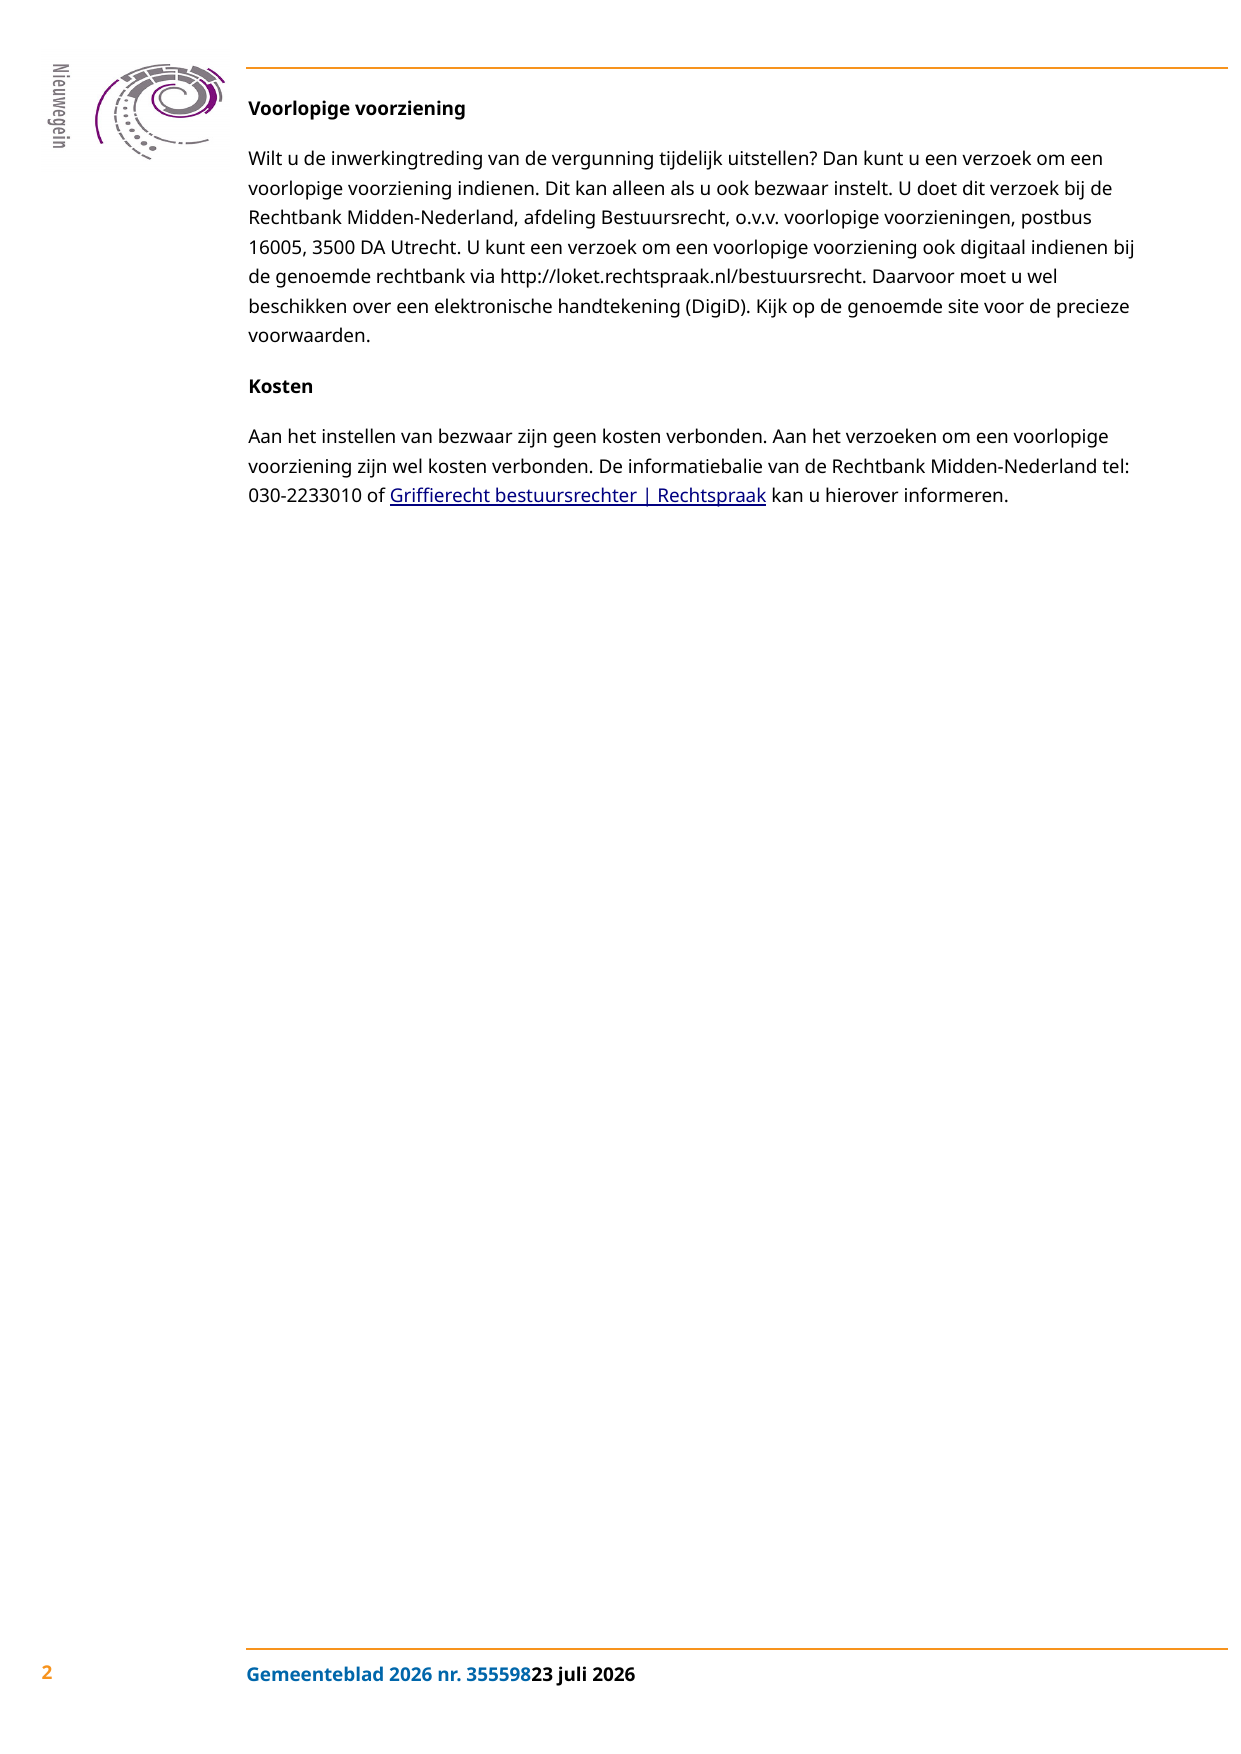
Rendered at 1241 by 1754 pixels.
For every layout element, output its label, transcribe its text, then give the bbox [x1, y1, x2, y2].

picture [41, 47, 231, 172]
text Voorlopige voorziening [248, 95, 1152, 121]
text Kosten [248, 373, 1152, 399]
text Wilt u de inwerkingtreding van de vergunning tijdelijk uitstellen? Dan kunt u een verzoek om een voorlopige voorziening indienen. Dit kan alleen als u ook bezwaar instelt. U doet dit verzoek bij de Rechtbank Midden-Nederland, afdeling Bestuursrecht, o.v.v. voorlopige voorzieningen, postbus 16005, 3500 DA Utrecht. U kunt een verzoek om een voorlopige voorziening ook digitaal indienen bij de genoemde rechtbank via http://loket.rechtspraak.nl/bestuursrecht. Daarvoor moet u wel beschikken over een elektronische handtekening (DigiD). Kijk op de genoemde site voor de precieze voorwaarden. [248, 145, 1152, 348]
text Aan het instellen van bezwaar zijn geen kosten verbonden. Aan het verzoeken om een voorlopige voorziening zijn wel kosten verbonden. De informatiebalie van de Rechtbank Midden-Nederland tel: 030-2233010 of Griffierecht bestuursrechter | Rechtspraak kan u hierover informeren. [248, 423, 1152, 508]
